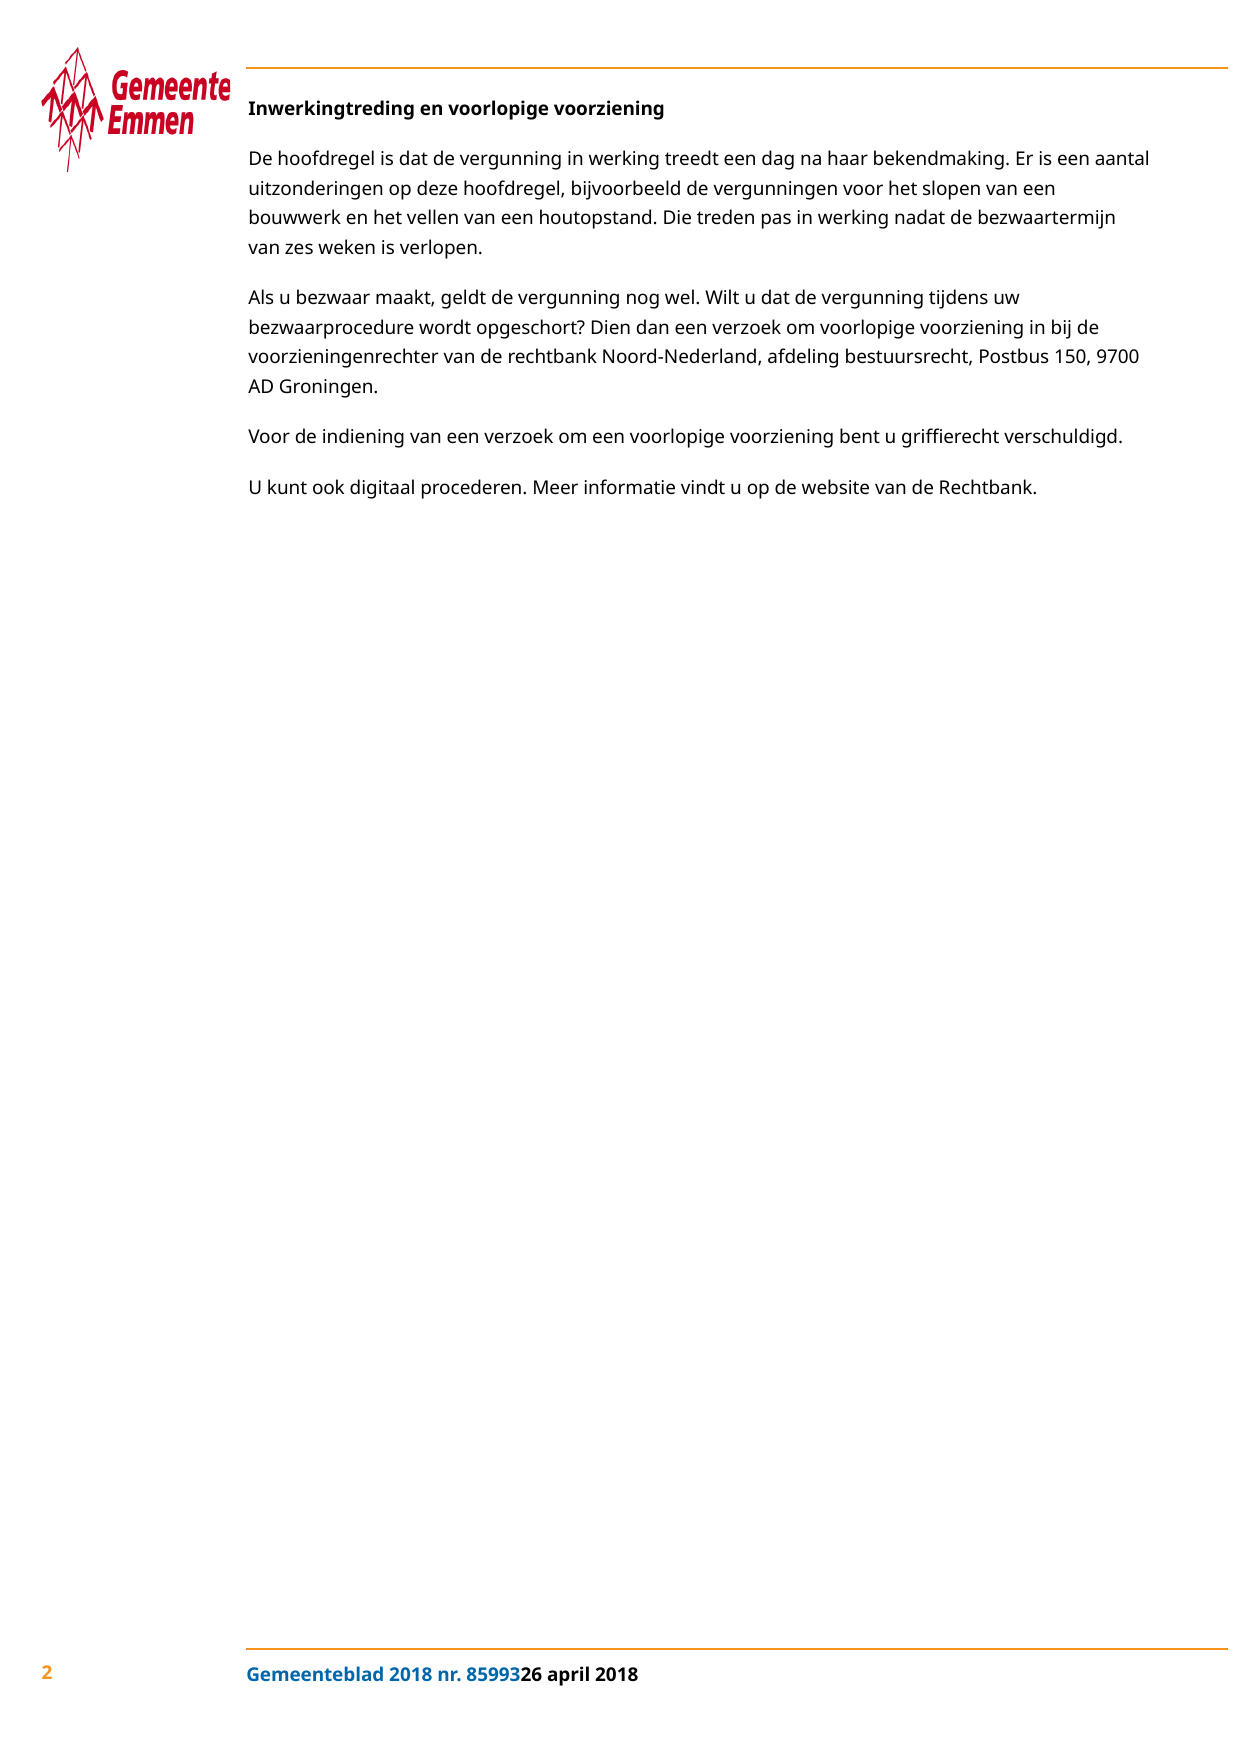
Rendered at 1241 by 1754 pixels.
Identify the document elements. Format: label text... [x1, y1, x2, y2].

text Voor de indiening van een verzoek om een voorlopige voorziening bent u griffierecht verschuldigd. [248, 423, 1152, 449]
text De hoofdregel is dat de vergunning in werking treedt een dag na haar bekendmaking. Er is een aantal uitzonderingen op deze hoofdregel, bijvoorbeeld de vergunningen voor het slopen van een bouwwerk en het vellen van een houtopstand. Die treden pas in werking nadat de bezwaartermijn van zes weken is verlopen. [248, 145, 1152, 260]
text Inwerkingtreding en voorlopige voorziening [248, 95, 1152, 121]
picture [41, 47, 231, 172]
text Als u bezwaar maakt, geldt de vergunning nog wel. Wilt u dat de vergunning tijdens uw bezwaarprocedure wordt opgeschort? Dien dan een verzoek om voorlopige voorziening in bij de voorzieningenrechter van de rechtbank Noord-Nederland, afdeling bestuursrecht, Postbus 150, 9700 AD Groningen. [248, 284, 1152, 399]
text U kunt ook digitaal procederen. Meer informatie vindt u op de website van de Rechtbank. [248, 474, 1152, 500]
